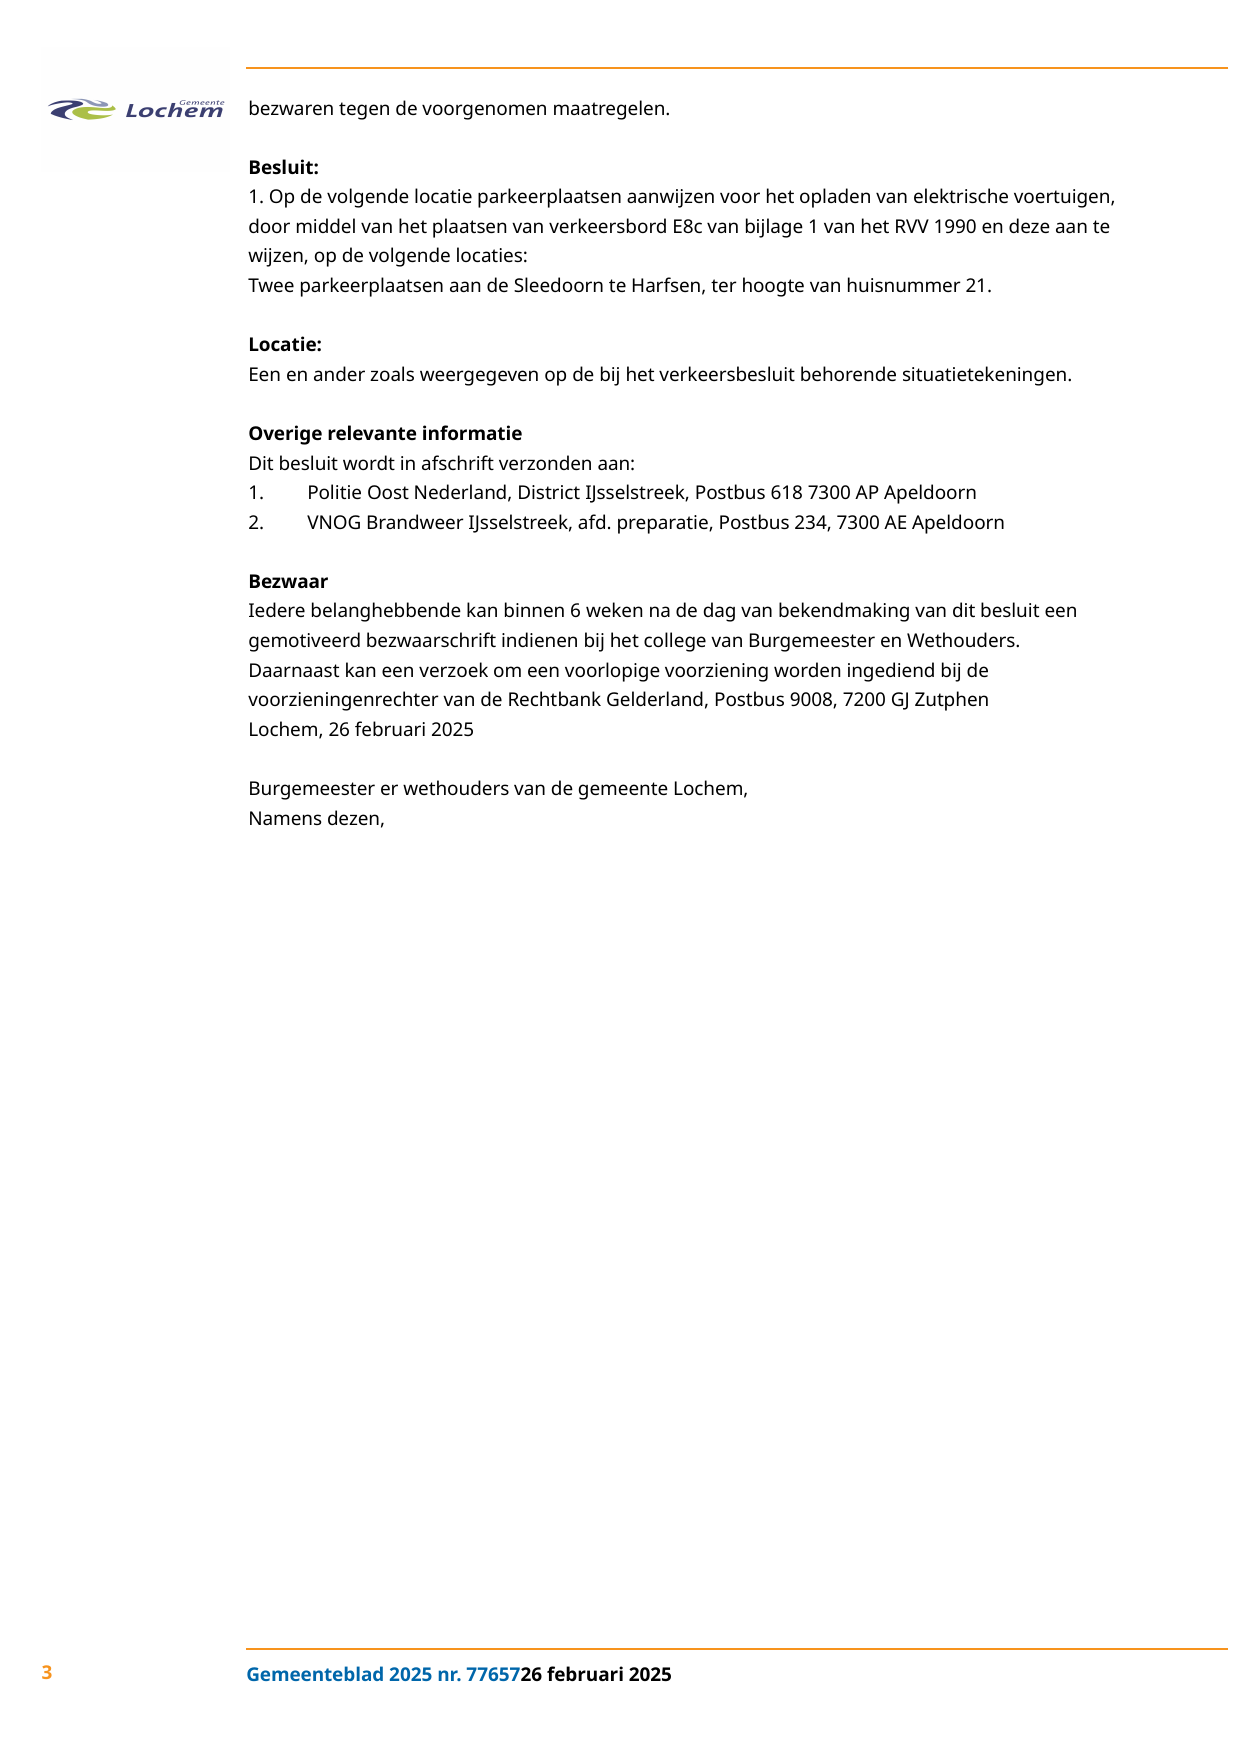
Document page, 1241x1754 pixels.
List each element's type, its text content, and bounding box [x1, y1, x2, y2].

text Dit besluit wordt in afschrift verzonden aan: [248, 450, 1152, 476]
text Namens dezen, [248, 805, 1152, 831]
text Daarnaast kan een verzoek om een voorlopige voorziening worden ingediend bij de voorzieningenrechter van de Recht­bank Gelderland, Postbus 9008, 7200 GJ Zutphen [248, 657, 1152, 712]
text Overige relevante informatie [248, 420, 1152, 446]
text Een en ander zoals weergegeven op de bij het verkeersbesluit behorende situatietekeningen. [248, 361, 1152, 387]
text Lochem, 26 februari 2025 [248, 716, 1152, 742]
text Bezwaar [248, 568, 1152, 594]
text Besluit: [248, 154, 1152, 180]
list VNOG Brandweer IJsselstreek, afd. preparatie, Postbus 234, 7300 AE Apeldoorn [248, 509, 1152, 535]
text Twee parkeerplaatsen aan de Sleedoorn te Harfsen, ter hoogte van huisnummer 21. [248, 272, 1152, 298]
text bezwaren tegen de voorgenomen maatregelen. [248, 95, 1152, 121]
text Iedere belanghebbende kan binnen 6 weken na de dag van bekendmaking van dit besluit een gemotiveerd bezwaarschrift indienen bij het college van Burgemeester en Wethouders. [248, 598, 1152, 653]
text Burgemeester er wethouders van de gemeente Lochem, [248, 775, 1152, 801]
text Locatie: [248, 331, 1152, 357]
text 1. Op de volgende locatie parkeerplaatsen aanwijzen voor het opladen van elektrische voertuigen, door middel van het plaatsen van verkeersbord E8c van bijlage 1 van het RVV 1990 en deze aan te wijzen, op de volgende locaties: [248, 183, 1152, 268]
picture [41, 47, 231, 172]
list Politie Oost Nederland, District IJsselstreek, Postbus 618 7300 AP Apeldoorn [248, 479, 1152, 505]
